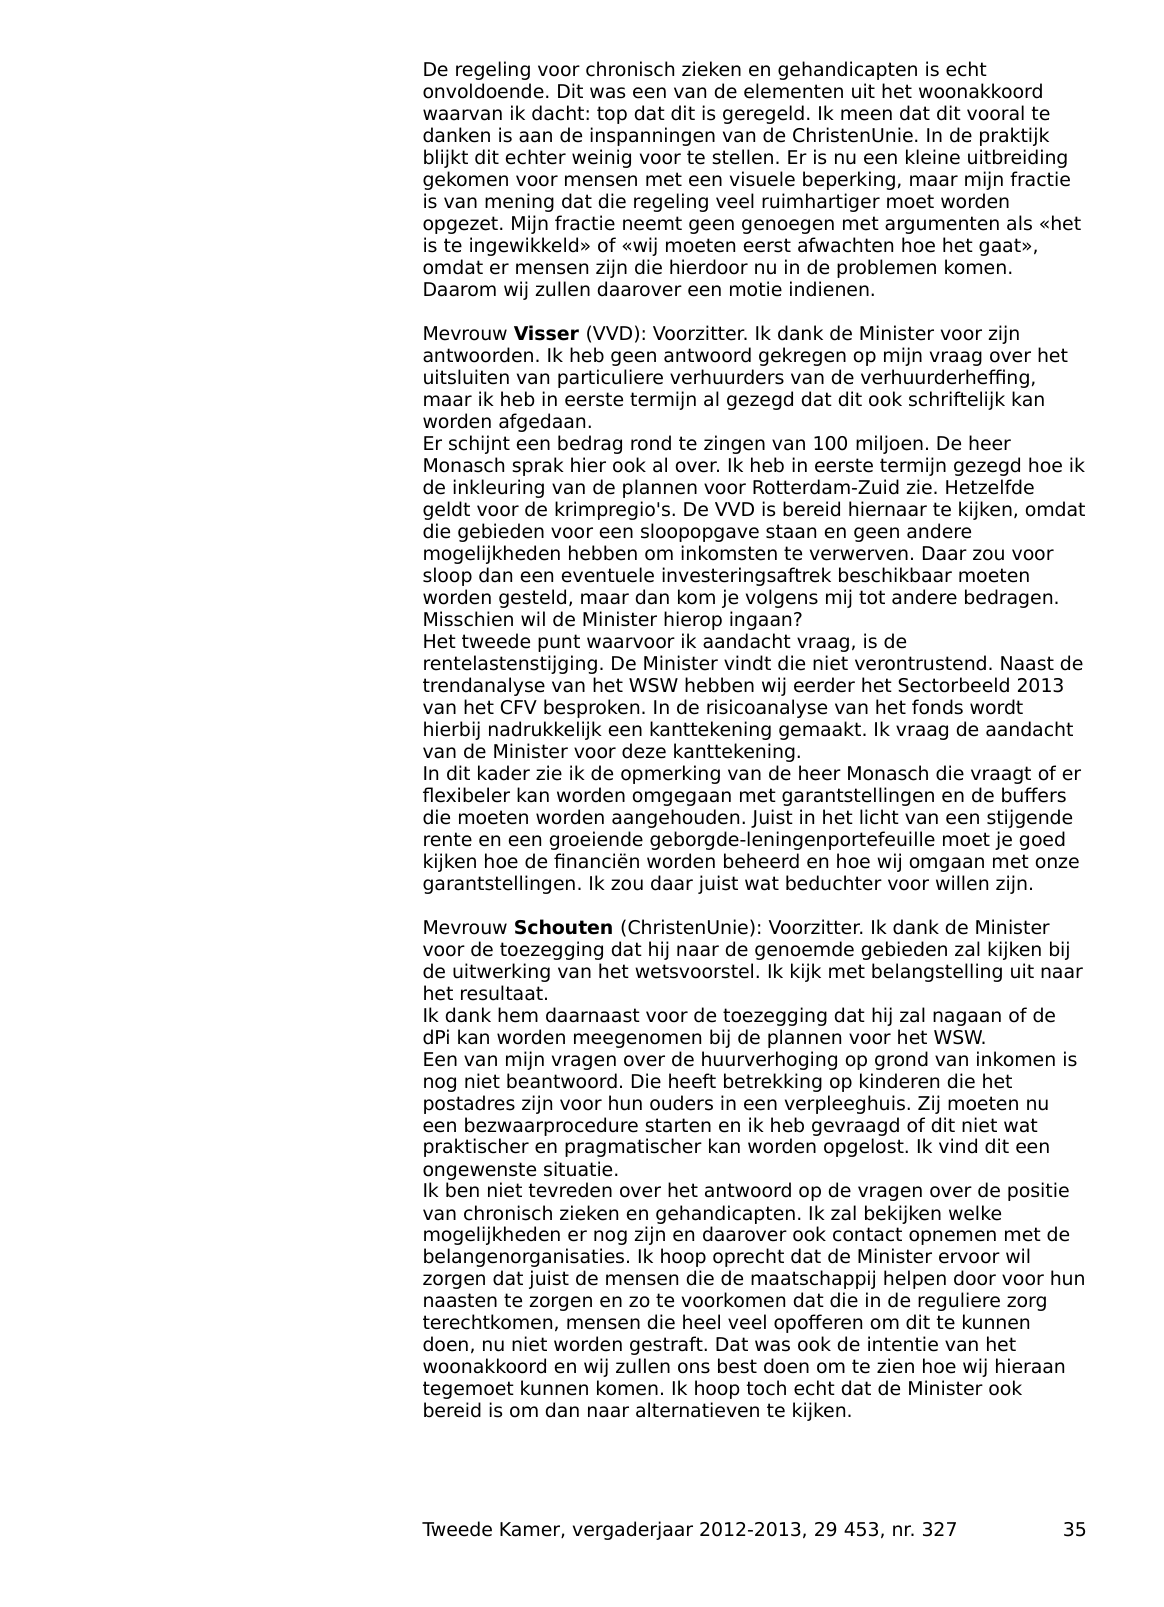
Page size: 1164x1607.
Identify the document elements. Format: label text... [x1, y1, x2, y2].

text Mevrouw Schouten (ChristenUnie): Voorzitter. Ik dank de Minister voor de toezegging dat hij naar de genoemde gebieden zal kijken bij de uitwerking van het wetsvoorstel. Ik kijk met belangstelling uit naar het resultaat. [422, 917, 1087, 1004]
text In dit kader zie ik de opmerking van de heer Monasch die vraagt of er flexibeler kan worden omgegaan met garantstellingen en de buffers die moeten worden aangehouden. Juist in het licht van een stijgende rente en een groeiende geborgde-leningenportefeuille moet je goed kijken hoe de financiën worden beheerd en hoe wij omgaan met onze garantstellingen. Ik zou daar juist wat beduchter voor willen zijn. [422, 763, 1087, 894]
text Ik dank hem daarnaast voor de toezegging dat hij zal nagaan of de dPi kan worden meegenomen bij de plannen voor het WSW. [422, 1004, 1087, 1048]
text De regeling voor chronisch zieken en gehandicapten is echt onvoldoende. Dit was een van de elementen uit het woonakkoord waarvan ik dacht: top dat dit is geregeld. Ik meen dat dit vooral te danken is aan de inspanningen van de ChristenUnie. In de praktijk blijkt dit echter weinig voor te stellen. Er is nu een kleine uitbreiding gekomen voor mensen met een visuele beperking, maar mijn fractie is van mening dat die regeling veel ruimhartiger moet worden opgezet. Mijn fractie neemt geen genoegen met argumenten als «het is te ingewikkeld» of «wij moeten eerst afwachten hoe het gaat», omdat er mensen zijn die hierdoor nu in de problemen komen. Daarom wij zullen daarover een motie indienen. [422, 59, 1087, 301]
text Het tweede punt waarvoor ik aandacht vraag, is de rentelastenstijging. De Minister vindt die niet verontrustend. Naast de trendanalyse van het WSW hebben wij eerder het Sectorbeeld 2013 van het CFV besproken. In de risicoanalyse van het fonds wordt hierbij nadrukkelijk een kanttekening gemaakt. Ik vraag de aandacht van de Minister voor deze kanttekening. [422, 631, 1087, 763]
text Mevrouw Visser (VVD): Voorzitter. Ik dank de Minister voor zijn antwoorden. Ik heb geen antwoord gekregen op mijn vraag over het uitsluiten van particuliere verhuurders van de verhuurderheffing, maar ik heb in eerste termijn al gezegd dat dit ook schriftelijk kan worden afgedaan. [422, 323, 1087, 433]
text Ik ben niet tevreden over het antwoord op de vragen over de positie van chronisch zieken en gehandicapten. Ik zal bekijken welke mogelijkheden er nog zijn en daarover ook contact opnemen met de belangenorganisaties. Ik hoop oprecht dat de Minister ervoor wil zorgen dat juist de mensen die de maatschappij helpen door voor hun naasten te zorgen en zo te voorkomen dat die in de reguliere zorg terechtkomen, mensen die heel veel opofferen om dit te kunnen doen, nu niet worden gestraft. Dat was ook de intentie van het woonakkoord en wij zullen ons best doen om te zien hoe wij hieraan tegemoet kunnen komen. Ik hoop toch echt dat de Minister ook bereid is om dan naar alternatieven te kijken. [422, 1180, 1087, 1422]
text Er schijnt een bedrag rond te zingen van 100 miljoen. De heer Monasch sprak hier ook al over. Ik heb in eerste termijn gezegd hoe ik de inkleuring van de plannen voor Rotterdam-Zuid zie. Hetzelfde geldt voor de krimpregio's. De VVD is bereid hiernaar te kijken, omdat die gebieden voor een sloopopgave staan en geen andere mogelijkheden hebben om inkomsten te verwerven. Daar zou voor sloop dan een eventuele investeringsaftrek beschikbaar moeten worden gesteld, maar dan kom je volgens mij tot andere bedragen. Misschien wil de Minister hierop ingaan? [422, 433, 1087, 631]
text Een van mijn vragen over de huurverhoging op grond van inkomen is nog niet beantwoord. Die heeft betrekking op kinderen die het postadres zijn voor hun ouders in een verpleeghuis. Zij moeten nu een bezwaarprocedure starten en ik heb gevraagd of dit niet wat praktischer en pragmatischer kan worden opgelost. Ik vind dit een ongewenste situatie. [422, 1048, 1087, 1180]
